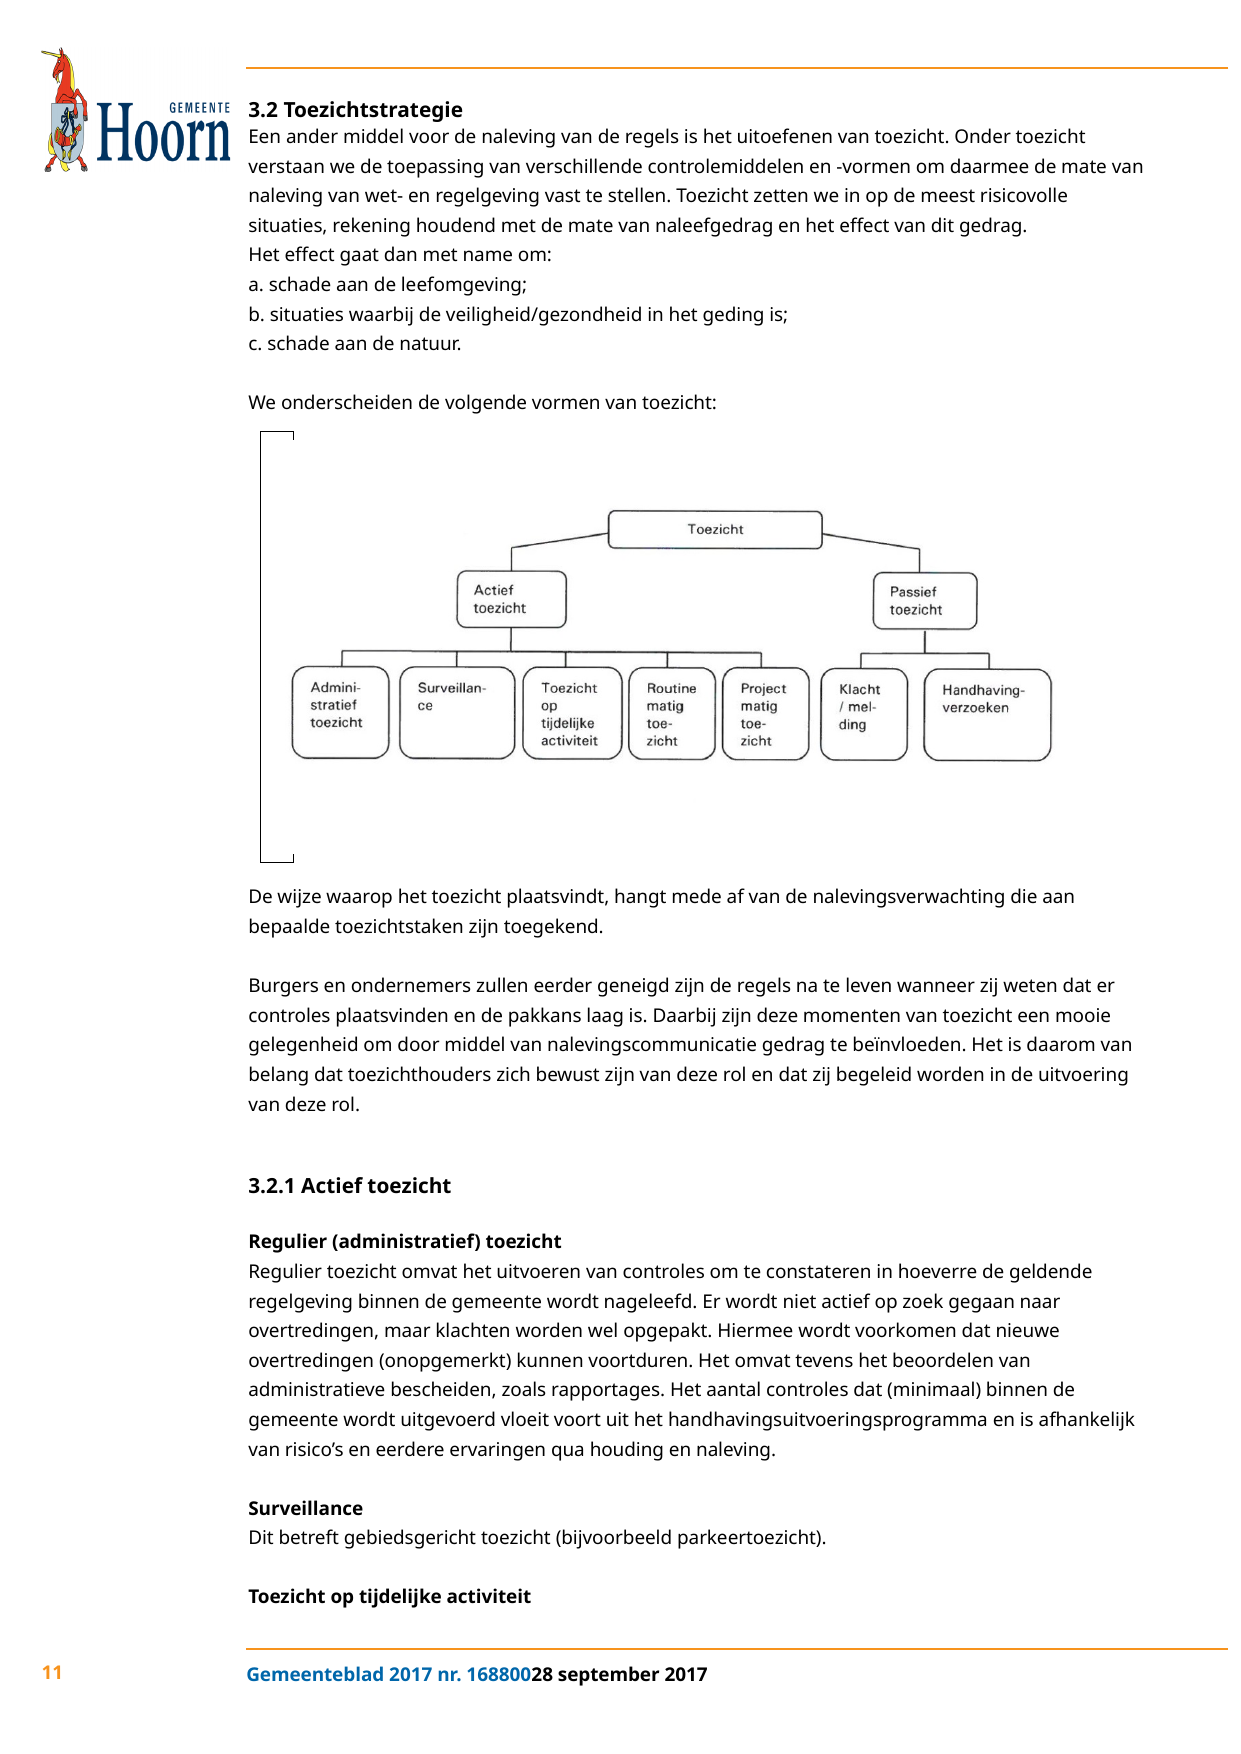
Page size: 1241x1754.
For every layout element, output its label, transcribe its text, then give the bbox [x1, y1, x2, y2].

text b. situaties waarbij de veiligheid/gezondheid in het geding is; [248, 301, 1152, 326]
text 3.2.1 Actief toezicht [248, 1171, 1152, 1199]
text Surveillance [248, 1495, 1152, 1521]
text 3.2 Toezichtstrategie [248, 95, 1152, 123]
text c. schade aan de natuur. [248, 330, 1152, 356]
picture [41, 47, 231, 172]
text Dit betreft gebiedsgericht toezicht (bijvoorbeeld parkeertoezicht). [248, 1524, 1152, 1550]
text Burgers en ondernemers zullen eerder geneigd zijn de regels na te leven wanneer zij weten dat er controles plaatsvinden en de pakkans laag is. Daarbij zijn deze momenten van toezicht een mooie gelegenheid om door middel van nalevingscommunicatie gedrag te beïnvloeden. Het is daarom van belang dat toezichthouders zich bewust zijn van deze rol en dat zij begeleid worden in de uitvoering van deze rol. [248, 972, 1152, 1116]
picture [268, 440, 1124, 854]
text We onderscheiden de volgende vormen van toezicht: [248, 389, 1152, 415]
text Toezicht op tijdelijke activiteit [248, 1584, 1152, 1609]
text Het effect gaat dan met name om: [248, 242, 1152, 267]
text Regulier (administratief) toezicht [248, 1229, 1152, 1254]
text Regulier toezicht omvat het uitvoeren van controles om te constateren in hoeverre de geldende regelgeving binnen de gemeente wordt nageleefd. Er wordt niet actief op zoek gegaan naar overtredingen, maar klachten worden wel opgepakt. Hiermee wordt voorkomen dat nieuwe overtredingen (onopgemerkt) kunnen voortduren. Het omvat tevens het beoordelen van administratieve bescheiden, zoals rapportages. Het aantal controles dat (minimaal) binnen de gemeente wordt uitgevoerd vloeit voort uit het handhavingsuitvoeringsprogramma en is afhankelijk van risico’s en eerdere ervaringen qua houding en naleving. [248, 1258, 1152, 1462]
text Een ander middel voor de naleving van de regels is het uitoefenen van toezicht. Onder toezicht verstaan we de toepassing van verschillende controlemiddelen en -vormen om daarmee de mate van naleving van wet- en regelgeving vast te stellen. Toezicht zetten we in op de meest risicovolle situaties, rekening houdend met de mate van naleefgedrag en het effect van dit gedrag. [248, 123, 1152, 238]
text De wijze waarop het toezicht plaatsvindt, hangt mede af van de nalevingsverwachting die aan bepaalde toezichtstaken zijn toegekend. [248, 884, 1152, 939]
text a. schade aan de leefomgeving; [248, 271, 1152, 297]
